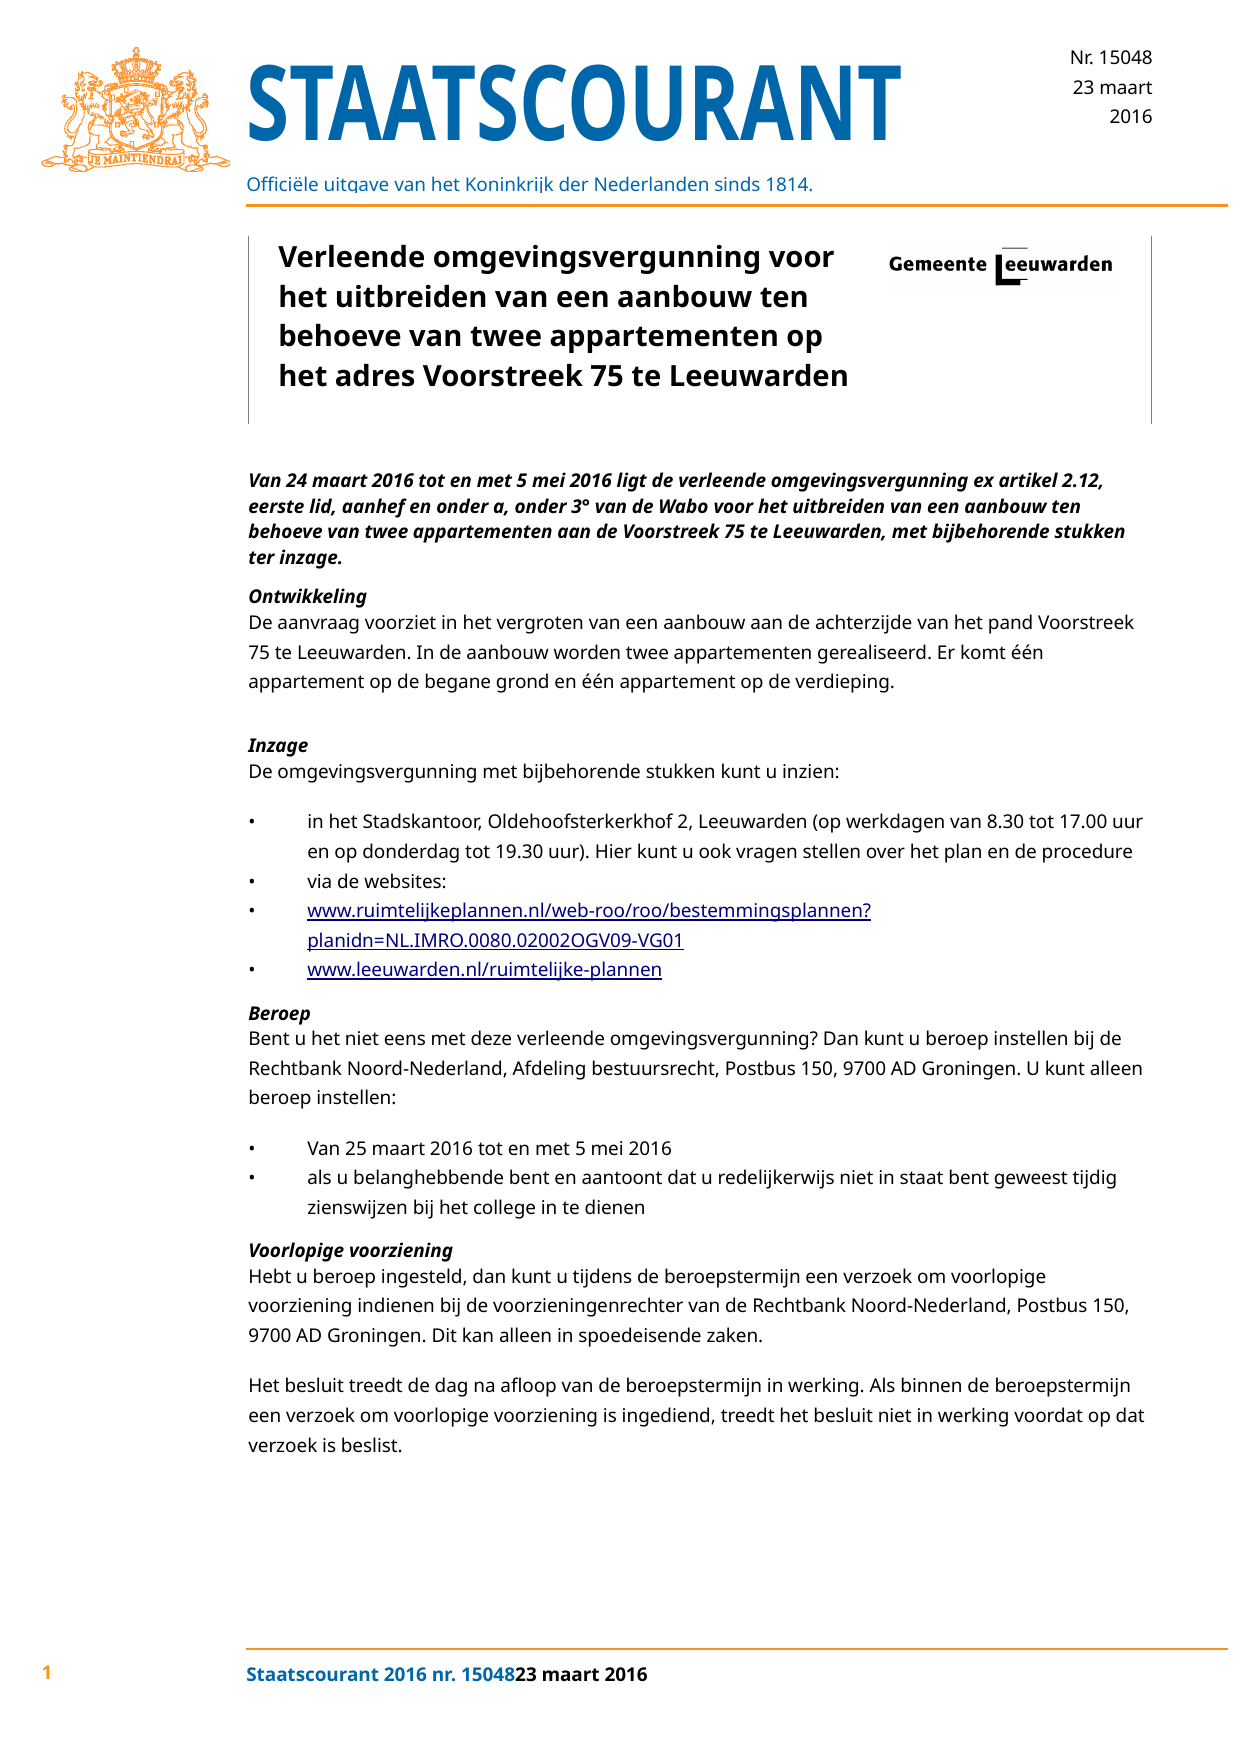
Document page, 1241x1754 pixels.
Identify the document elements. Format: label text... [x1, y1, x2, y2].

text Beroep [248, 1000, 1152, 1025]
list via de websites: [248, 868, 1152, 893]
list Van 25 maart 2016 tot en met 5 mei 2016 [248, 1135, 1152, 1161]
text Het besluit treedt de dag na afloop van de beroepstermijn in werking. Als binnen de beroepstermijn een verzoek om voorlopige voorziening is ingediend, treedt het besluit niet in werking voordat op dat verzoek is beslist. [248, 1373, 1152, 1457]
text Van 24 maart 2016 tot en met 5 mei 2016 ligt de verleende omgevingsvergunning ex artikel 2.12, eerste lid, aanhef en onder a, onder 3° van de Wabo voor het uitbreiden van een aanbouw ten behoeve van twee appartementen aan de Voorstreek 75 te Leeuwarden, met bijbehorende stukken ter inzage. [248, 467, 1152, 570]
text De omgevingsvergunning met bijbehorende stukken kunt u inzien: [248, 758, 1152, 784]
picture [882, 236, 1119, 297]
table_header [850, 236, 1151, 424]
table_header Verleende omgevingsvergunning voor het uitbreiden van een aanbouw ten behoeve van twee appartementen op het adres Voorstreek 75 te Leeuwarden [249, 236, 850, 424]
list in het Stadskantoor, Oldehoofsterkerkhof 2, Leeuwarden (op werkdagen van 8.30 tot 17.00 uur en op donderdag tot 19.30 uur). Hier kunt u ook vragen stellen over het plan en de procedure [248, 809, 1152, 864]
list www.ruimtelijkeplannen.nl/web-roo/roo/bestemmingsplannen?planidn=NL.IMRO.0080.02002OGV09-VG01 [248, 897, 1152, 953]
text Inzage [248, 732, 1152, 758]
list www.leeuwarden.nl/ruimtelijke-plannen [248, 957, 1152, 982]
picture [41, 47, 231, 172]
text Hebt u beroep ingesteld, dan kunt u tijdens de beroepstermijn een verzoek om voorlopige voorziening indienen bij de voorzieningenrechter van de Rechtbank Noord-Nederland, Postbus 150, 9700 AD Groningen. Dit kan alleen in spoedeisende zaken. [248, 1263, 1152, 1348]
list als u belanghebbende bent en aantoont dat u redelijkerwijs niet in staat bent geweest tijdig zienswijzen bij het college in te dienen [248, 1164, 1152, 1220]
text Ontwikkeling [248, 584, 1152, 609]
text Bent u het niet eens met deze verleende omgevingsvergunning? Dan kunt u beroep instellen bij de Rechtbank Noord-Nederland, Afdeling bestuursrecht, Postbus 150, 9700 AD Groningen. U kunt alleen beroep instellen: [248, 1025, 1152, 1110]
text De aanvraag voorziet in het vergroten van een aanbouw aan de achterzijde van het pand Voorstreek 75 te Leeuwarden. In de aanbouw worden twee appartementen gerealiseerd. Er komt één appartement op de begane grond en één appartement op de verdieping. [248, 609, 1152, 694]
text Voorlopige voorziening [248, 1237, 1152, 1263]
